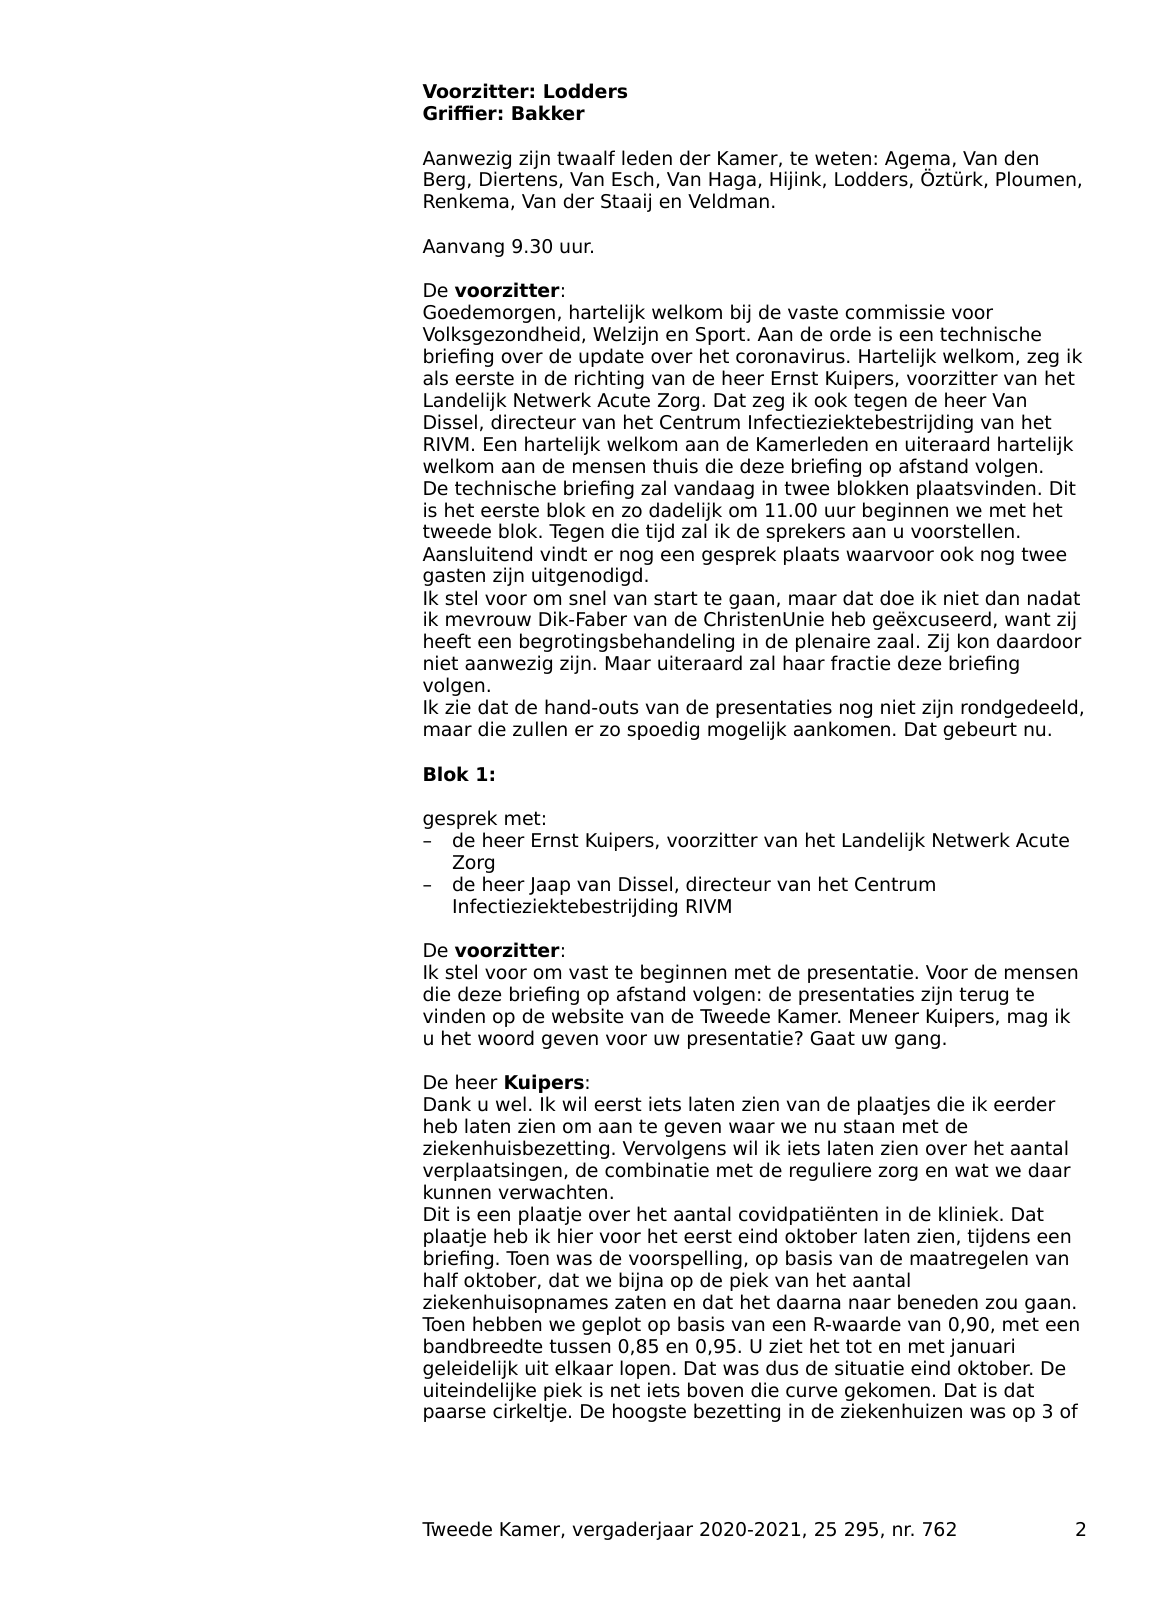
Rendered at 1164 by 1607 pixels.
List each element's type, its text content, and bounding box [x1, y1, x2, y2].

text Ik stel voor om snel van start te gaan, maar dat doe ik niet dan nadat ik mevrouw Dik-Faber van de ChristenUnie heb geëxcuseerd, want zij heeft een begrotingsbehandeling in de plenaire zaal. Zij kon daardoor niet aanwezig zijn. Maar uiteraard zal haar fractie deze briefing volgen. [422, 587, 1087, 697]
text Dank u wel. Ik wil eerst iets laten zien van de plaatjes die ik eerder heb laten zien om aan te geven waar we nu staan met de ziekenhuisbezetting. Vervolgens wil ik iets laten zien over het aantal verplaatsingen, de combinatie met de reguliere zorg en wat we daar kunnen verwachten. [422, 1094, 1087, 1204]
text Goedemorgen, hartelijk welkom bij de vaste commissie voor Volksgezondheid, Welzijn en Sport. Aan de orde is een technische briefing over de update over het coronavirus. Hartelijk welkom, zeg ik als eerste in de richting van de heer Ernst Kuipers, voorzitter van het Landelijk Netwerk Acute Zorg. Dat zeg ik ook tegen de heer Van Dissel, directeur van het Centrum Infectieziektebestrijding van het RIVM. Een hartelijk welkom aan de Kamerleden en uiteraard hartelijk welkom aan de mensen thuis die deze briefing op afstand volgen. [422, 302, 1087, 477]
text De voorzitter: [422, 940, 1087, 962]
text – de heer Jaap van Dissel, directeur van het Centrum Infectieziektebestrijding RIVM [422, 873, 1087, 917]
text Griffier: Bakker [422, 103, 1087, 125]
text De technische briefing zal vandaag in twee blokken plaatsvinden. Dit is het eerste blok en zo dadelijk om 11.00 uur beginnen we met het tweede blok. Tegen die tijd zal ik de sprekers aan u voorstellen. Aansluitend vindt er nog een gesprek plaats waarvoor ook nog twee gasten zijn uitgenodigd. [422, 477, 1087, 587]
text De heer Kuipers: [422, 1072, 1087, 1094]
text Ik stel voor om vast te beginnen met de presentatie. Voor de mensen die deze briefing op afstand volgen: de presentaties zijn terug te vinden op de website van de Tweede Kamer. Meneer Kuipers, mag ik u het woord geven voor uw presentatie? Gaat uw gang. [422, 962, 1087, 1049]
text Aanvang 9.30 uur. [422, 236, 1087, 257]
text De voorzitter: [422, 280, 1087, 302]
subtitle Blok 1: [422, 763, 1087, 785]
text gesprek met: [422, 808, 1087, 829]
text Dit is een plaatje over het aantal covidpatiënten in de kliniek. Dat plaatje heb ik hier voor het eerst eind oktober laten zien, tijdens een briefing. Toen was de voorspelling, op basis van de maatregelen van half oktober, dat we bijna op de piek van het aantal ziekenhuisopnames zaten en dat het daarna naar beneden zou gaan. Toen hebben we geplot op basis van een R-waarde van 0,90, met een bandbreedte tussen 0,85 en 0,95. U ziet het tot en met januari geleidelijk uit elkaar lopen. Dat was dus de situatie eind oktober. De uiteindelijke piek is net iets boven die curve gekomen. Dat is dat paarse cirkeltje. De hoogste bezetting in de ziekenhuizen was op 3 of [422, 1204, 1087, 1423]
text – de heer Ernst Kuipers, voorzitter van het Landelijk Netwerk Acute Zorg [422, 829, 1087, 873]
text Voorzitter: Lodders [422, 81, 1087, 103]
text Aanwezig zijn twaalf leden der Kamer, te weten: Agema, Van den Berg, Diertens, Van Esch, Van Haga, Hijink, Lodders, Öztürk, Ploumen, Renkema, Van der Staaij en Veldman. [422, 147, 1087, 213]
text Ik zie dat de hand-outs van de presentaties nog niet zijn rondgedeeld, maar die zullen er zo spoedig mogelijk aankomen. Dat gebeurt nu. [422, 697, 1087, 741]
